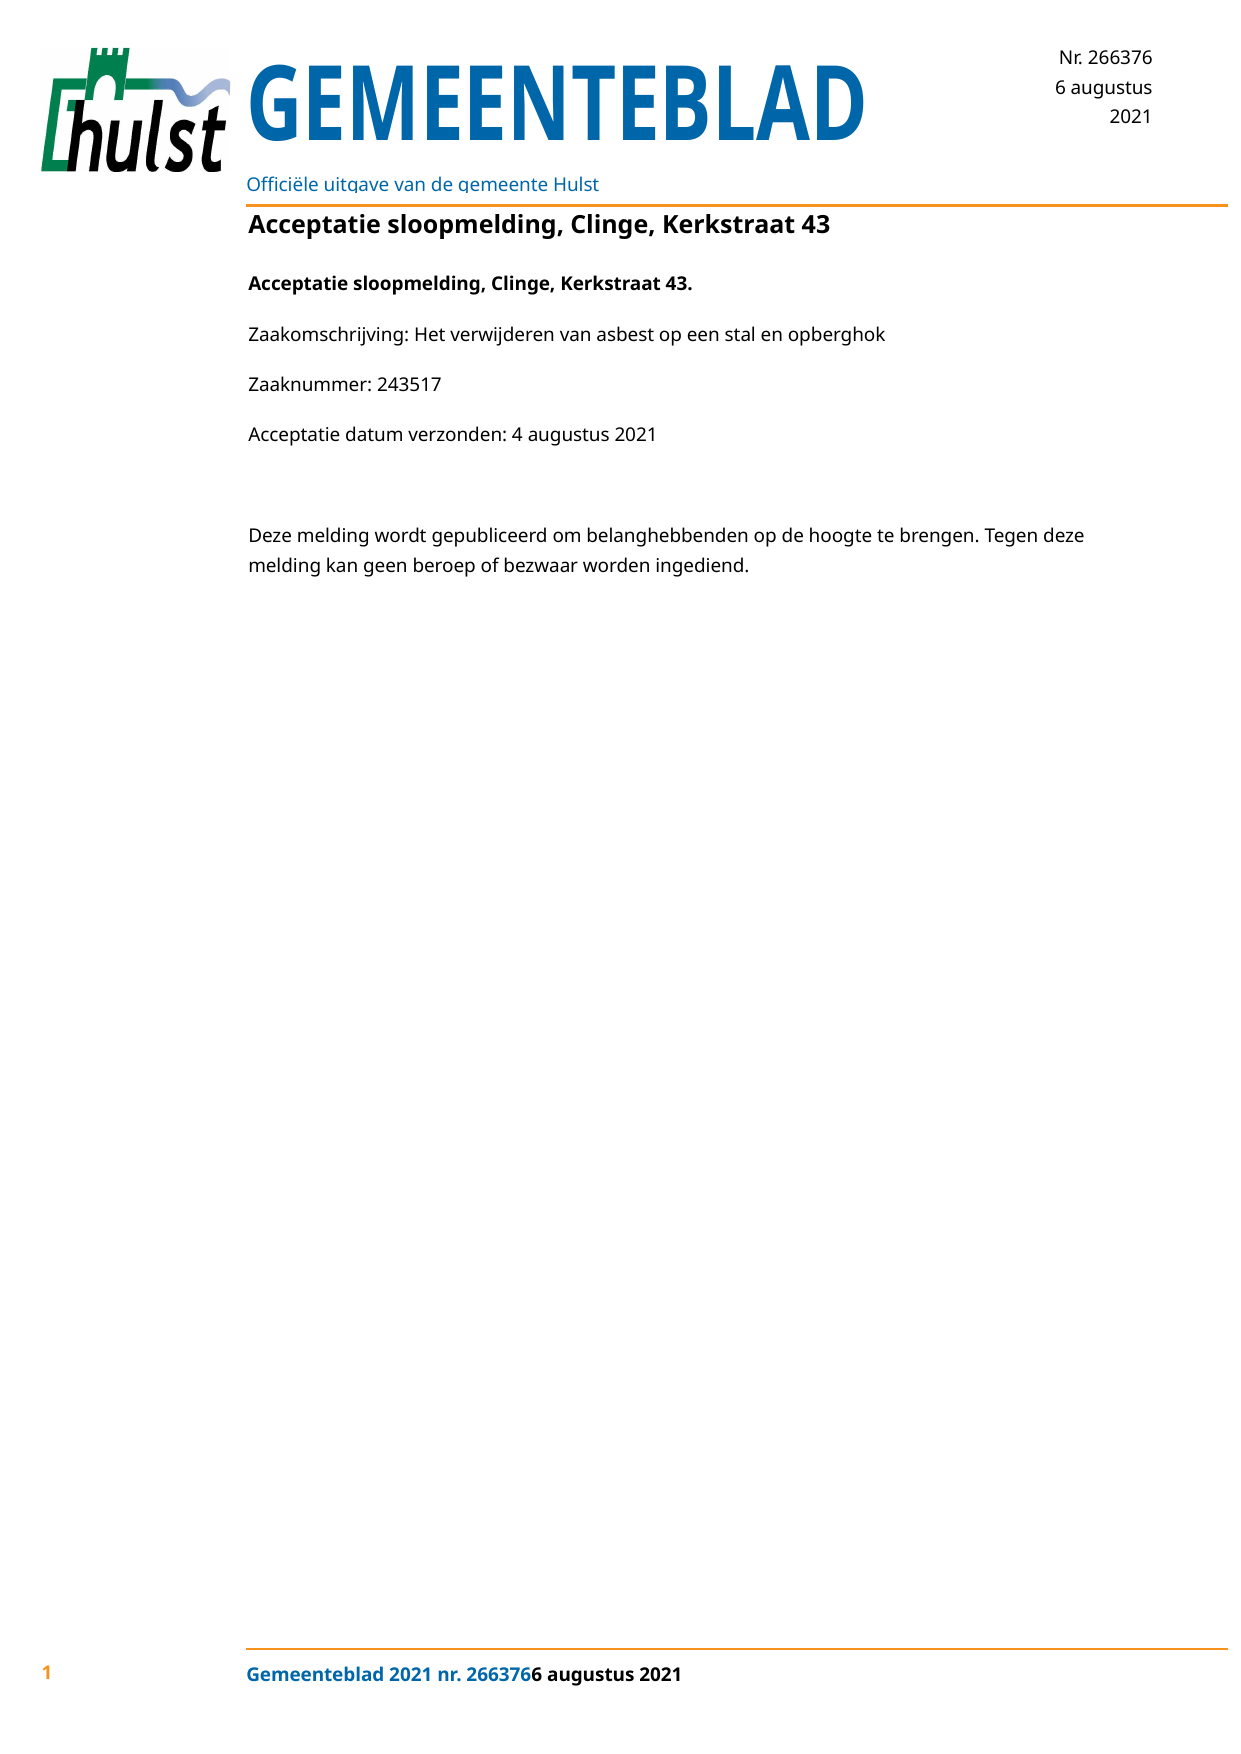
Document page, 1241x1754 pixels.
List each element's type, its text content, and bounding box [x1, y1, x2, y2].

text Zaakomschrijving: Het verwijderen van asbest op een stal en opberghok [248, 321, 1152, 346]
text Acceptatie datum verzonden: 4 augustus 2021 [248, 422, 1152, 447]
text Zaaknummer: 243517 [248, 371, 1152, 397]
text Deze melding wordt gepubliceerd om belanghebbenden op de hoogte te brengen. Tegen deze melding kan geen beroep of bezwaar worden ingediend. [248, 522, 1152, 578]
picture [41, 47, 231, 172]
text Acceptatie sloopmelding, Clinge, Kerkstraat 43. [248, 270, 1152, 296]
text Acceptatie sloopmelding, Clinge, Kerkstraat 43 [248, 207, 1152, 241]
